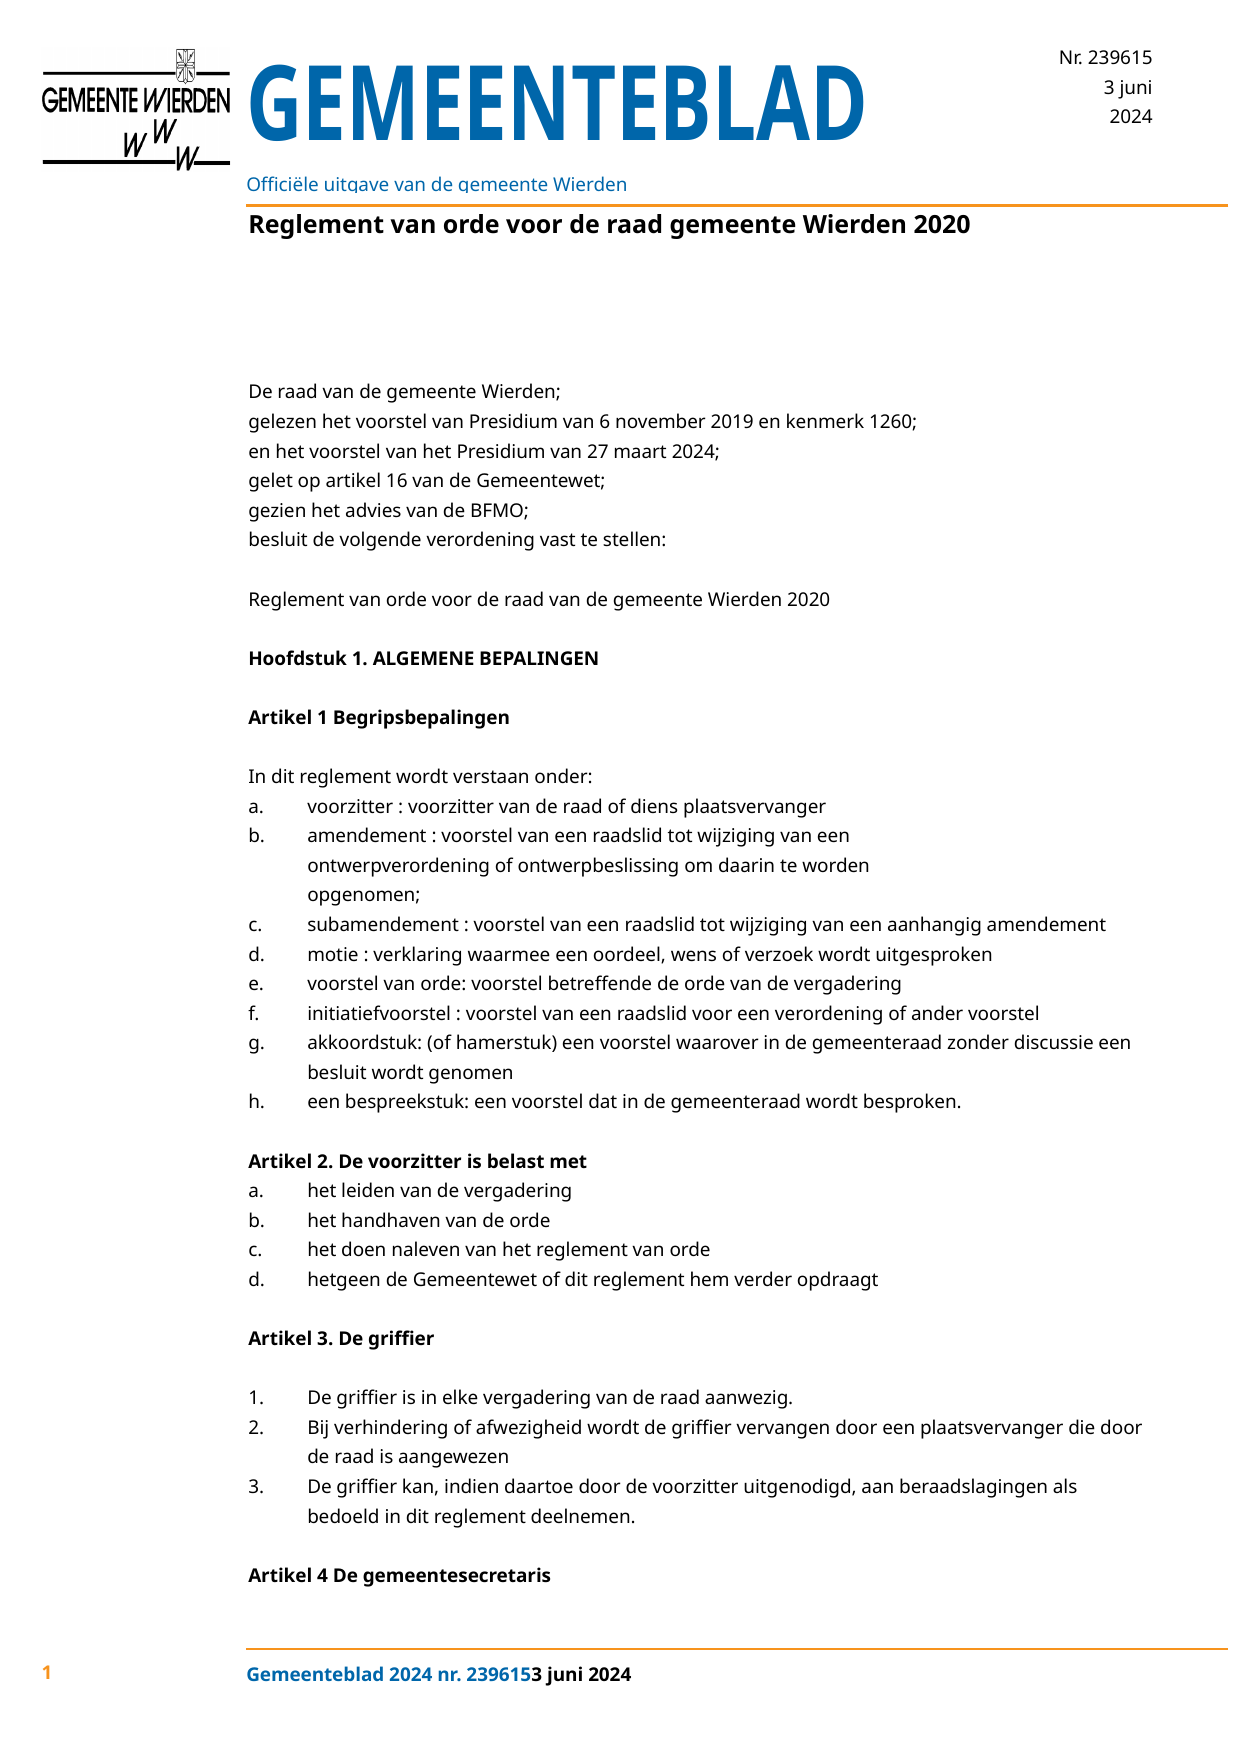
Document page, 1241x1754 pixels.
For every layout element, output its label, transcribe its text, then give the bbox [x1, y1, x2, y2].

text Artikel 4 De gemeentesecretaris [248, 1562, 1152, 1588]
list Bij verhindering of afwezigheid wordt de griffier vervangen door een plaatsvervanger die door de raad is aangewezen [248, 1414, 1152, 1469]
picture [41, 47, 231, 172]
text gelezen het voorstel van Presidium van 6 november 2019 en kenmerk 1260; [248, 408, 1152, 434]
text en het voorstel van het Presidium van 27 maart 2024; [248, 438, 1152, 464]
text Reglement van orde voor de raad gemeente Wierden 2020 [248, 207, 1152, 241]
list een bespreekstuk: een voorstel dat in de gemeenteraad wordt besproken. [248, 1089, 1152, 1114]
text gezien het advies van de BFMO; [248, 497, 1152, 523]
text Artikel 1 Begripsbepalingen [248, 704, 1152, 730]
text besluit de volgende verordening vast te stellen: [248, 527, 1152, 552]
text Artikel 3. De griffier [248, 1325, 1152, 1351]
list ontwerpverordening of ontwerpbeslissing om daarin te worden [248, 852, 1152, 878]
list opgenomen; [248, 882, 1152, 907]
text Hoofdstuk 1. ALGEMENE BEPALINGEN [248, 645, 1152, 671]
list het handhaven van de orde [248, 1207, 1152, 1233]
text In dit reglement wordt verstaan onder: [248, 763, 1152, 789]
list voorstel van orde: voorstel betreffende de orde van de vergadering [248, 970, 1152, 996]
text gelet op artikel 16 van de Gemeentewet; [248, 467, 1152, 493]
list amendement : voorstel van een raadslid tot wijziging van een [248, 822, 1152, 848]
list motie : verklaring waarmee een oordeel, wens of verzoek wordt uitgesproken [248, 941, 1152, 967]
list De griffier is in elke vergadering van de raad aanwezig. [248, 1384, 1152, 1410]
list initiatiefvoorstel : voorstel van een raadslid voor een verordening of ander voorstel [248, 1000, 1152, 1026]
list akkoordstuk: (of hamerstuk) een voorstel waarover in de gemeenteraad zonder discussie een besluit wordt genomen [248, 1029, 1152, 1085]
text Reglement van orde voor de raad van de gemeente Wierden 2020 [248, 586, 1152, 612]
list voorzitter : voorzitter van de raad of diens plaatsvervanger [248, 793, 1152, 819]
text Artikel 2. De voorzitter is belast met [248, 1148, 1152, 1174]
list subamendement : voorstel van een raadslid tot wijziging van een aanhangig amendement [248, 911, 1152, 937]
list hetgeen de Gemeentewet of dit reglement hem verder opdraagt [248, 1266, 1152, 1292]
text De raad van de gemeente Wierden; [248, 379, 1152, 404]
list het leiden van de vergadering [248, 1177, 1152, 1203]
list het doen naleven van het reglement van orde [248, 1237, 1152, 1262]
list De griffier kan, indien daartoe door de voorzitter uitgenodigd, aan beraadslagingen als bedoeld in dit reglement deelnemen. [248, 1473, 1152, 1529]
